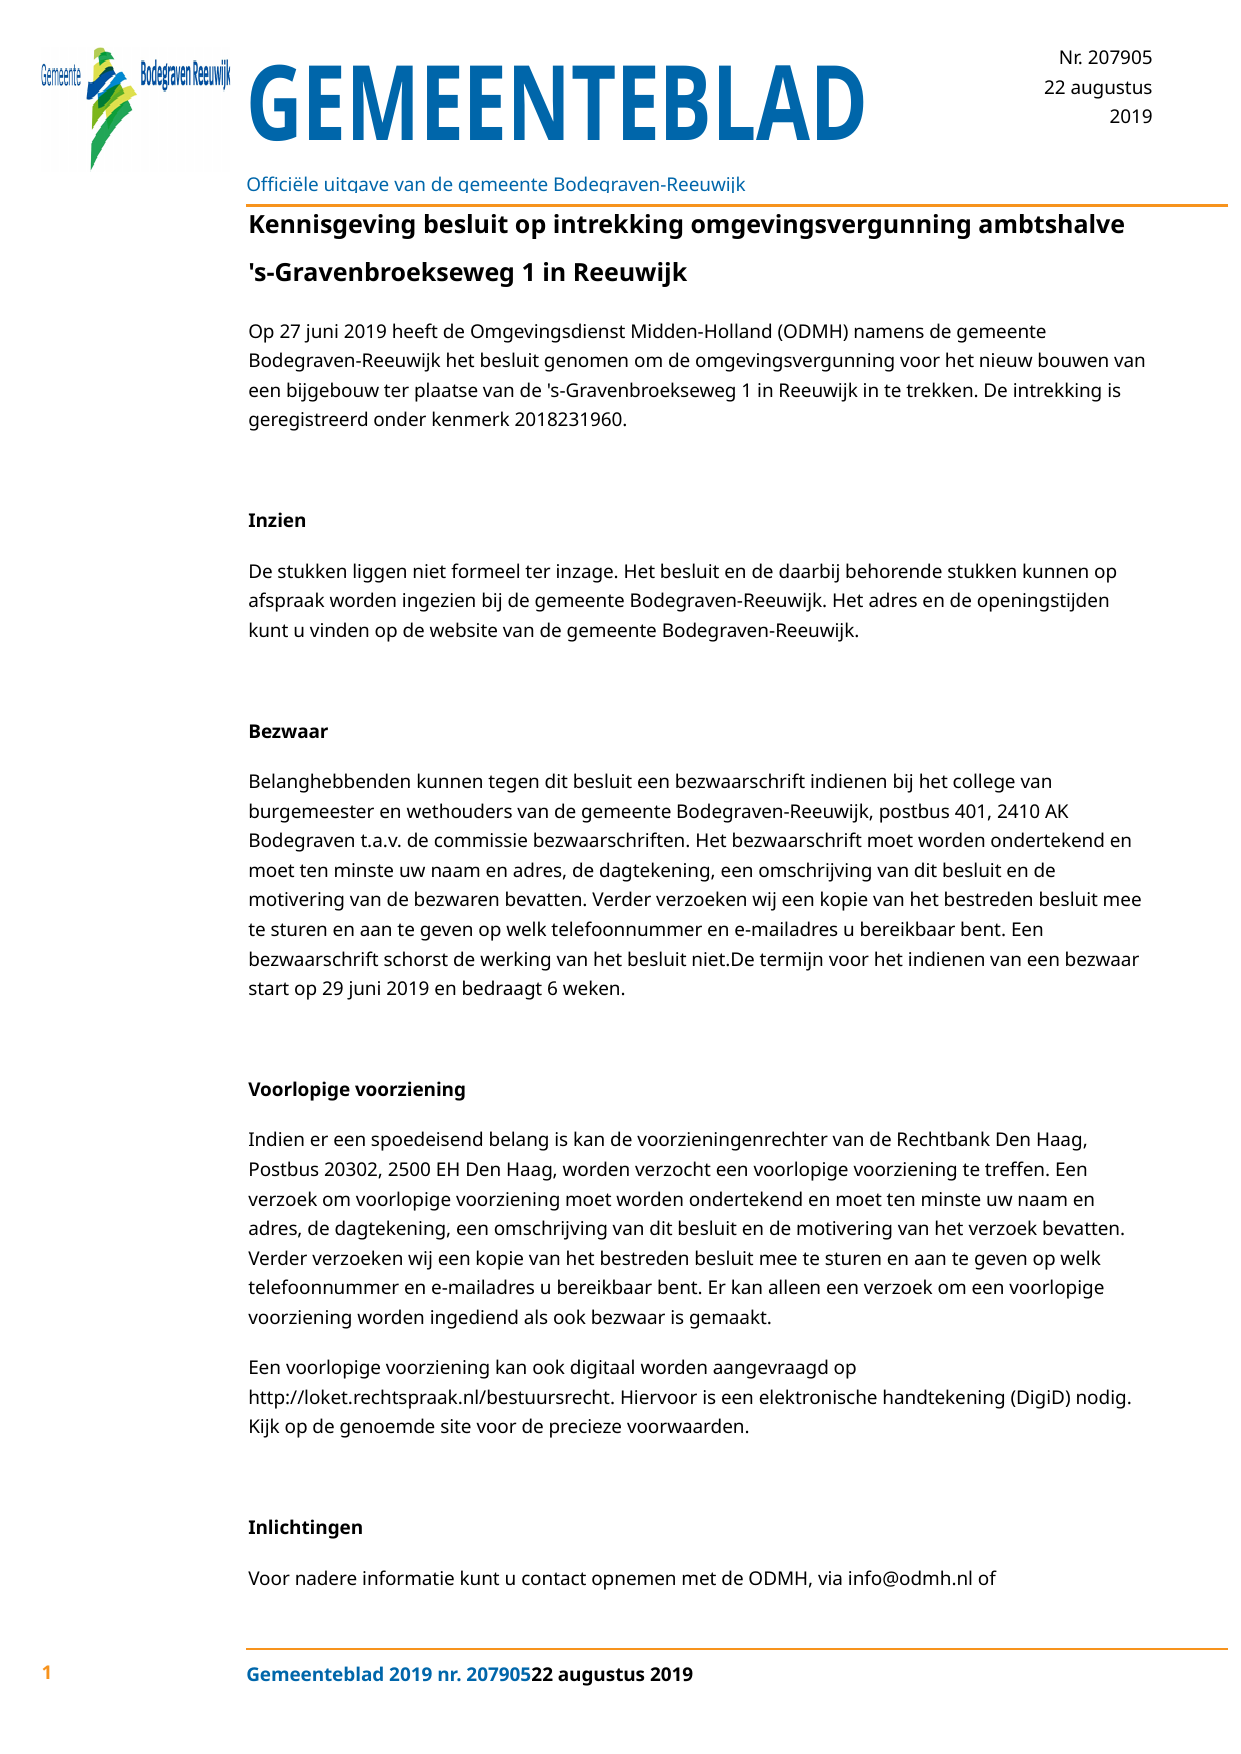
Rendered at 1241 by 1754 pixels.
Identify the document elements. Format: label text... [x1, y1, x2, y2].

text Inlichtingen [248, 1514, 1152, 1540]
text Inzien [248, 507, 1152, 533]
text Bezwaar [248, 718, 1152, 744]
text Voorlopige voorziening [248, 1076, 1152, 1102]
text Indien er een spoedeisend belang is kan de voorzieningenrechter van de Rechtbank Den Haag, Postbus 20302, 2500 EH Den Haag, worden verzocht een voorlopige voorziening te treffen. Een verzoek om voorlopige voorziening moet worden ondertekend en moet ten minste uw naam en adres, de dagtekening, een omschrijving van dit besluit en de motivering van het verzoek bevatten. Verder verzoeken wij een kopie van het bestreden besluit mee te sturen en aan te geven op welk telefoonnummer en e-mailadres u bereikbaar bent. Er kan alleen een verzoek om een voorlopige voorziening worden ingediend als ook bezwaar is gemaakt. [248, 1127, 1152, 1330]
picture [41, 47, 231, 172]
text De stukken liggen niet formeel ter inzage. Het besluit en de daarbij behorende stukken kunnen op afspraak worden ingezien bij de gemeente Bodegraven-Reeuwijk. Het adres en de openingstijden kunt u vinden op de website van de gemeente Bodegraven-Reeuwijk. [248, 558, 1152, 643]
text Op 27 juni 2019 heeft de Omgevingsdienst Midden-Holland (ODMH) namens de gemeente Bodegraven-Reeuwijk het besluit genomen om de omgevingsvergunning voor het nieuw bouwen van een bijgebouw ter plaatse van de 's-Gravenbroekseweg 1 in Reeuwijk in te trekken. De intrekking is geregistreerd onder kenmerk 2018231960. [248, 318, 1152, 432]
text Kennisgeving besluit op intrekking omgevingsvergunning ambtshalve 's-Gravenbroekseweg 1 in Reeuwijk [248, 207, 1152, 288]
text Belanghebbenden kunnen tegen dit besluit een bezwaarschrift indienen bij het college van burgemeester en wethouders van de gemeente Bodegraven-Reeuwijk, postbus 401, 2410 AK Bodegraven t.a.v. de commissie bezwaarschriften. Het bezwaarschrift moet worden ondertekend en moet ten minste uw naam en adres, de dagtekening, een omschrijving van dit besluit en de motivering van de bezwaren bevatten. Verder verzoeken wij een kopie van het bestreden besluit mee te sturen en aan te geven op welk telefoonnummer en e-mailadres u bereikbaar bent. Een bezwaarschrift schorst de werking van het besluit niet.De termijn voor het indienen van een bezwaar start op 29 juni 2019 en bedraagt 6 weken. [248, 768, 1152, 1001]
text Voor nadere informatie kunt u contact opnemen met de ODMH, via info@odmh.nl of [248, 1565, 1152, 1591]
text Een voorlopige voorziening kan ook digitaal worden aangevraagd op http://loket.rechtspraak.nl/bestuursrecht. Hiervoor is een elektronische handtekening (DigiD) nodig. Kijk op de genoemde site voor de precieze voorwaarden. [248, 1354, 1152, 1439]
